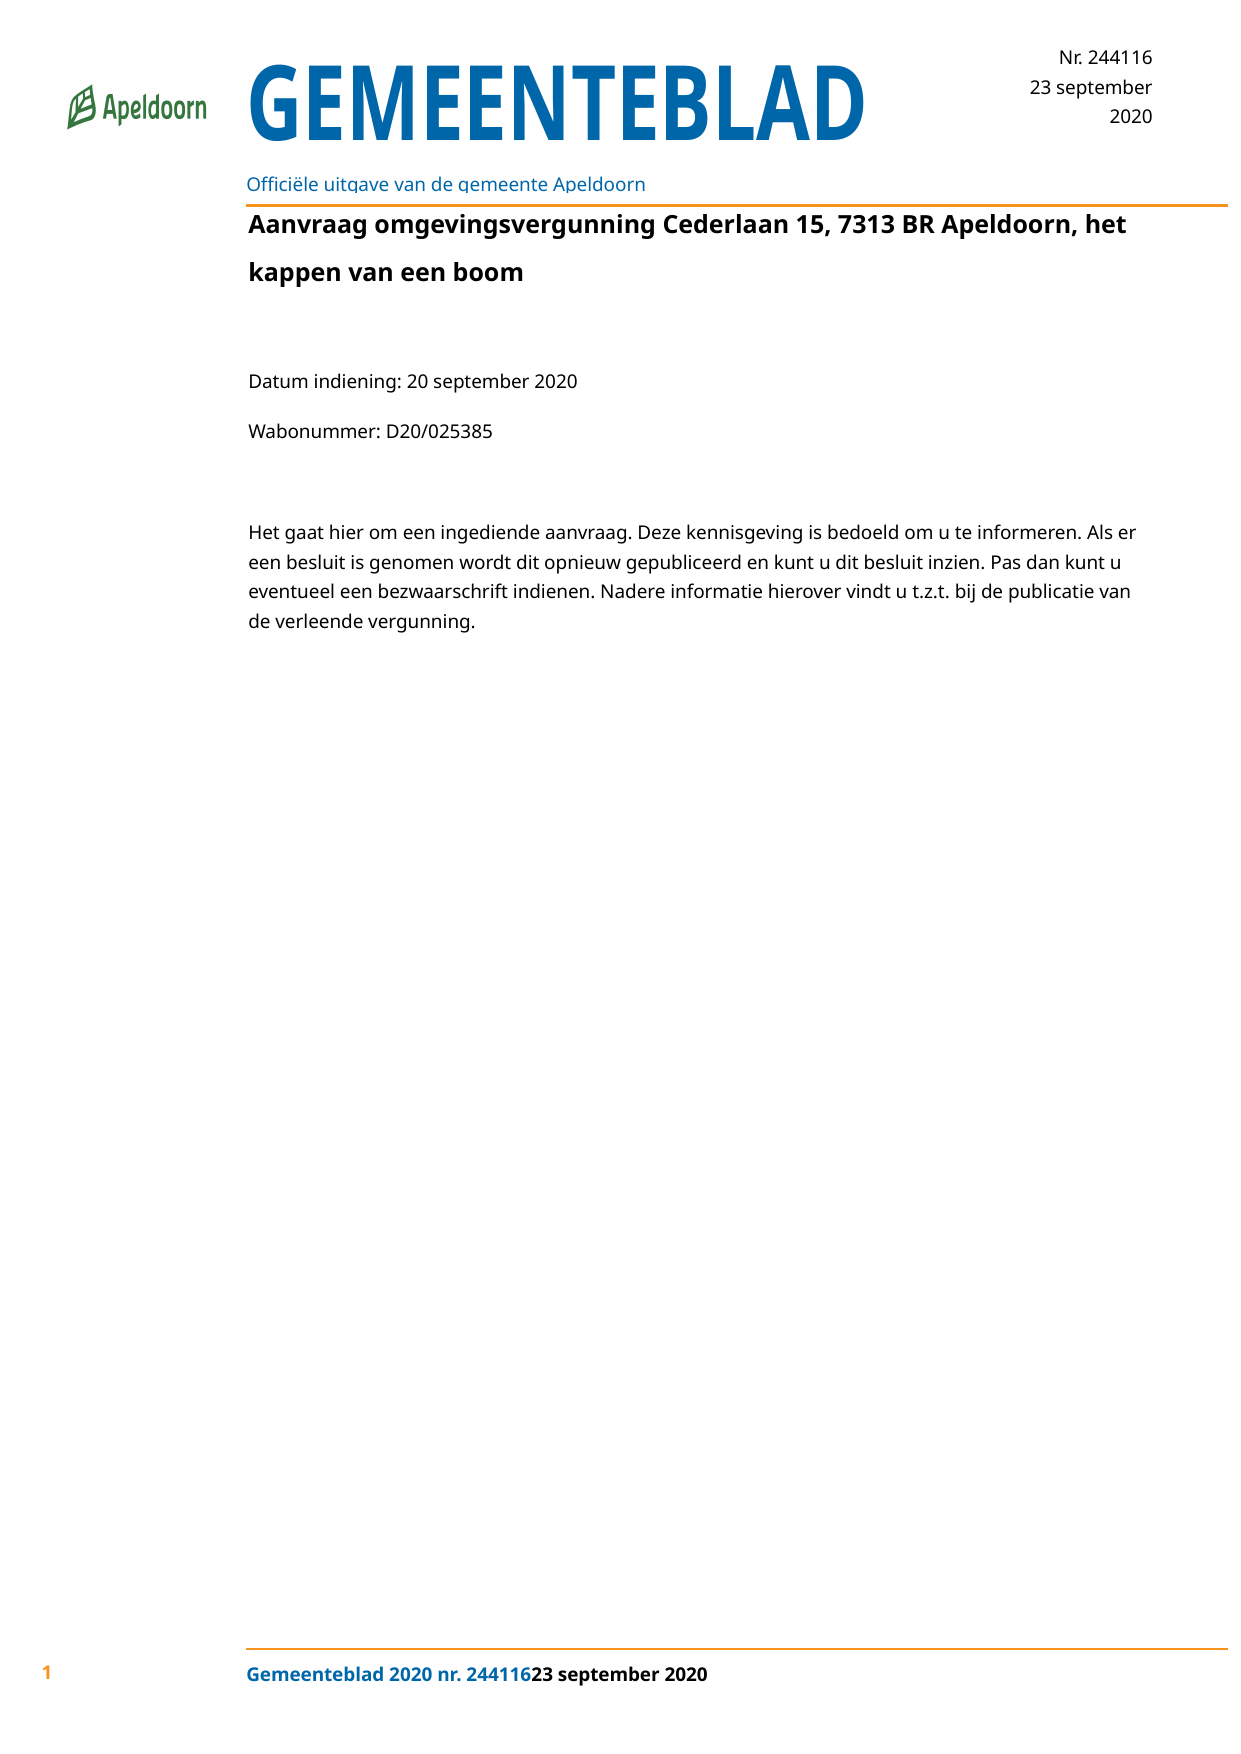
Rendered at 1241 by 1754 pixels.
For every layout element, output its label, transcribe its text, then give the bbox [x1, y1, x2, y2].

text Aanvraag omgevingsvergunning Cederlaan 15, 7313 BR Apeldoorn, het kappen van een boom [248, 207, 1152, 288]
picture [41, 47, 231, 172]
text Het gaat hier om een ingediende aanvraag. Deze kennisgeving is bedoeld om u te informeren. Als er een besluit is genomen wordt dit opnieuw gepubliceerd en kunt u dit besluit inzien. Pas dan kunt u eventueel een bezwaarschrift indienen. Nadere informatie hierover vindt u t.z.t. bij de publicatie van de verleende vergunning. [248, 519, 1152, 634]
text Datum indiening: 20 september 2020 [248, 368, 1152, 394]
text Wabonummer: D20/025385 [248, 419, 1152, 444]
